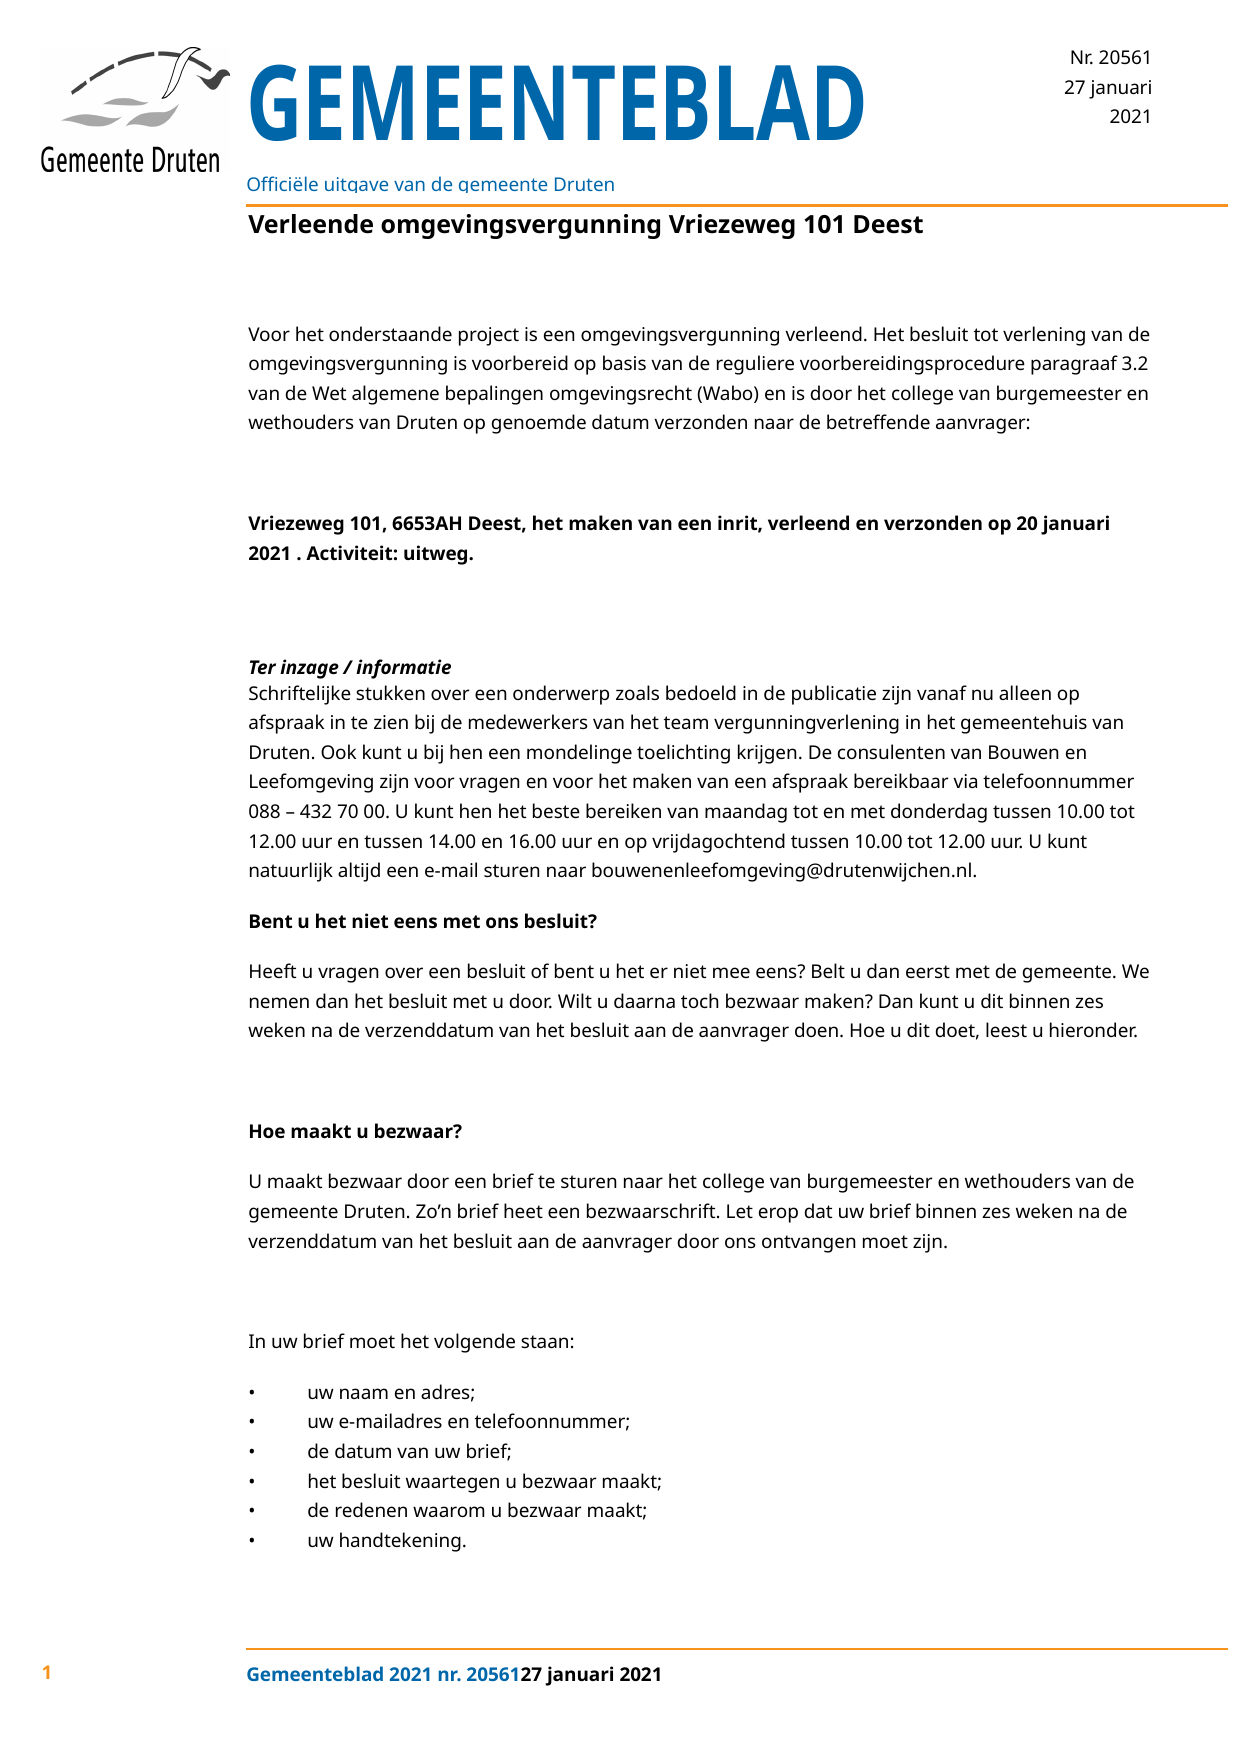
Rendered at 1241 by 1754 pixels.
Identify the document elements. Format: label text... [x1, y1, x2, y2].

list de redenen waarom u bezwaar maakt; [248, 1497, 1152, 1523]
text Schriftelijke stukken over een onderwerp zoals bedoeld in de publicatie zijn vanaf nu alleen op afspraak in te zien bij de medewerkers van het team vergunningverlening in het gemeentehuis van Druten. Ook kunt u bij hen een mondelinge toelichting krijgen. De consulenten van Bouwen en Leefomgeving zijn voor vragen en voor het maken van een afspraak bereikbaar via telefoonnummer 088 – 432 70 00. U kunt hen het beste bereiken van maandag tot en met donderdag tussen 10.00 tot 12.00 uur en tussen 14.00 en 16.00 uur en op vrijdagochtend tussen 10.00 tot 12.00 uur. U kunt natuurlijk altijd een e-mail sturen naar bouwenenleefomgeving@drutenwijchen.nl. [248, 680, 1152, 883]
list het besluit waartegen u bezwaar maakt; [248, 1468, 1152, 1494]
list uw handtekening. [248, 1527, 1152, 1553]
list uw naam en adres; [248, 1379, 1152, 1405]
picture [41, 47, 231, 172]
text Verleende omgevingsvergunning Vriezeweg 101 Deest [248, 207, 1152, 241]
text Voor het onderstaande project is een omgevingsvergunning verleend. Het besluit tot verlening van de omgevingsvergunning is voorbereid op basis van de reguliere voorbereidingsprocedure paragraaf 3.2 van de Wet algemene bepalingen omgevingsrecht (Wabo) en is door het college van burgemeester en wethouders van Druten op genoemde datum verzonden naar de betreffende aanvrager: [248, 321, 1152, 435]
text In uw brief moet het volgende staan: [248, 1329, 1152, 1354]
list uw e-mailadres en telefoonnummer; [248, 1409, 1152, 1434]
list de datum van uw brief; [248, 1438, 1152, 1464]
text Hoe maakt u bezwaar? [248, 1118, 1152, 1144]
text Vriezeweg 101, 6653AH Deest, het maken van een inrit, verleend en verzonden op 20 januari 2021 . Activiteit: uitweg. [248, 510, 1152, 566]
text Bent u het niet eens met ons besluit? [248, 908, 1152, 934]
text U maakt bezwaar door een brief te sturen naar het college van burgemeester en wethouders van de gemeente Druten. Zo’n brief heet een bezwaarschrift. Let erop dat uw brief binnen zes weken na de verzenddatum van het besluit aan de aanvrager door ons ontvangen moet zijn. [248, 1169, 1152, 1254]
text Ter inzage / informatie [248, 654, 1152, 680]
text Heeft u vragen over een besluit of bent u het er niet mee eens? Belt u dan eerst met de gemeente. We nemen dan het besluit met u door. Wilt u daarna toch bezwaar maken? Dan kunt u dit binnen zes weken na de verzenddatum van het besluit aan de aanvrager doen. Hoe u dit doet, leest u hieronder. [248, 958, 1152, 1043]
